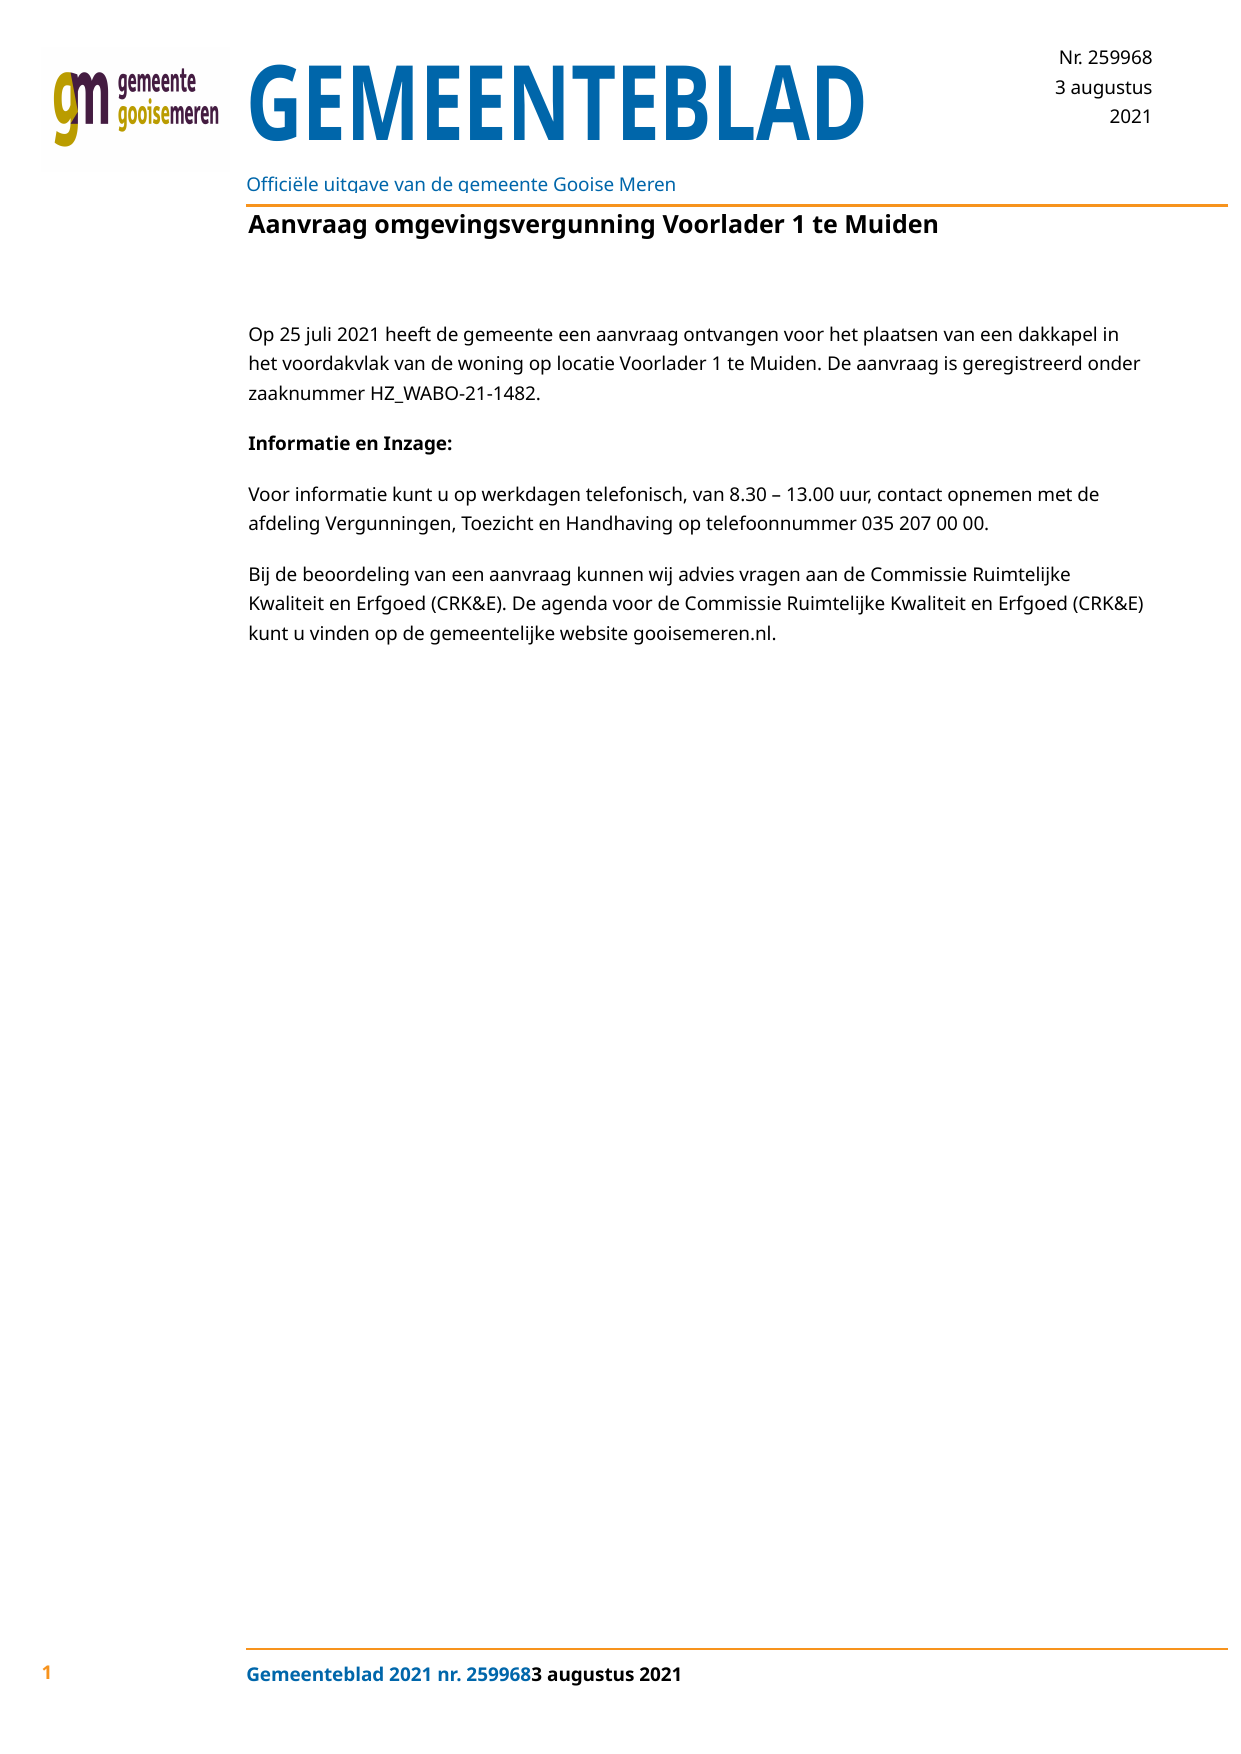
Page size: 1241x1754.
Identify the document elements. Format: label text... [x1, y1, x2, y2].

picture [41, 47, 231, 172]
text Bij de beoordeling van een aanvraag kunnen wij advies vragen aan de Commissie Ruimtelijke Kwaliteit en Erfgoed (CRK&E). De agenda voor de Commissie Ruimtelijke Kwaliteit en Erfgoed (CRK&E) kunt u vinden op de gemeentelijke website gooisemeren.nl. [248, 561, 1152, 646]
text Aanvraag omgevingsvergunning Voorlader 1 te Muiden [248, 207, 1152, 241]
text Informatie en Inzage: [248, 430, 1152, 456]
text Op 25 juli 2021 heeft de gemeente een aanvraag ontvangen voor het plaatsen van een dakkapel in het voordakvlak van de woning op locatie Voorlader 1 te Muiden. De aanvraag is geregistreerd onder zaaknummer HZ_WABO-21-1482. [248, 321, 1152, 406]
text Voor informatie kunt u op werkdagen telefonisch, van 8.30 – 13.00 uur, contact opnemen met de afdeling Vergunningen, Toezicht en Handhaving op telefoonnummer 035 207 00 00. [248, 481, 1152, 536]
